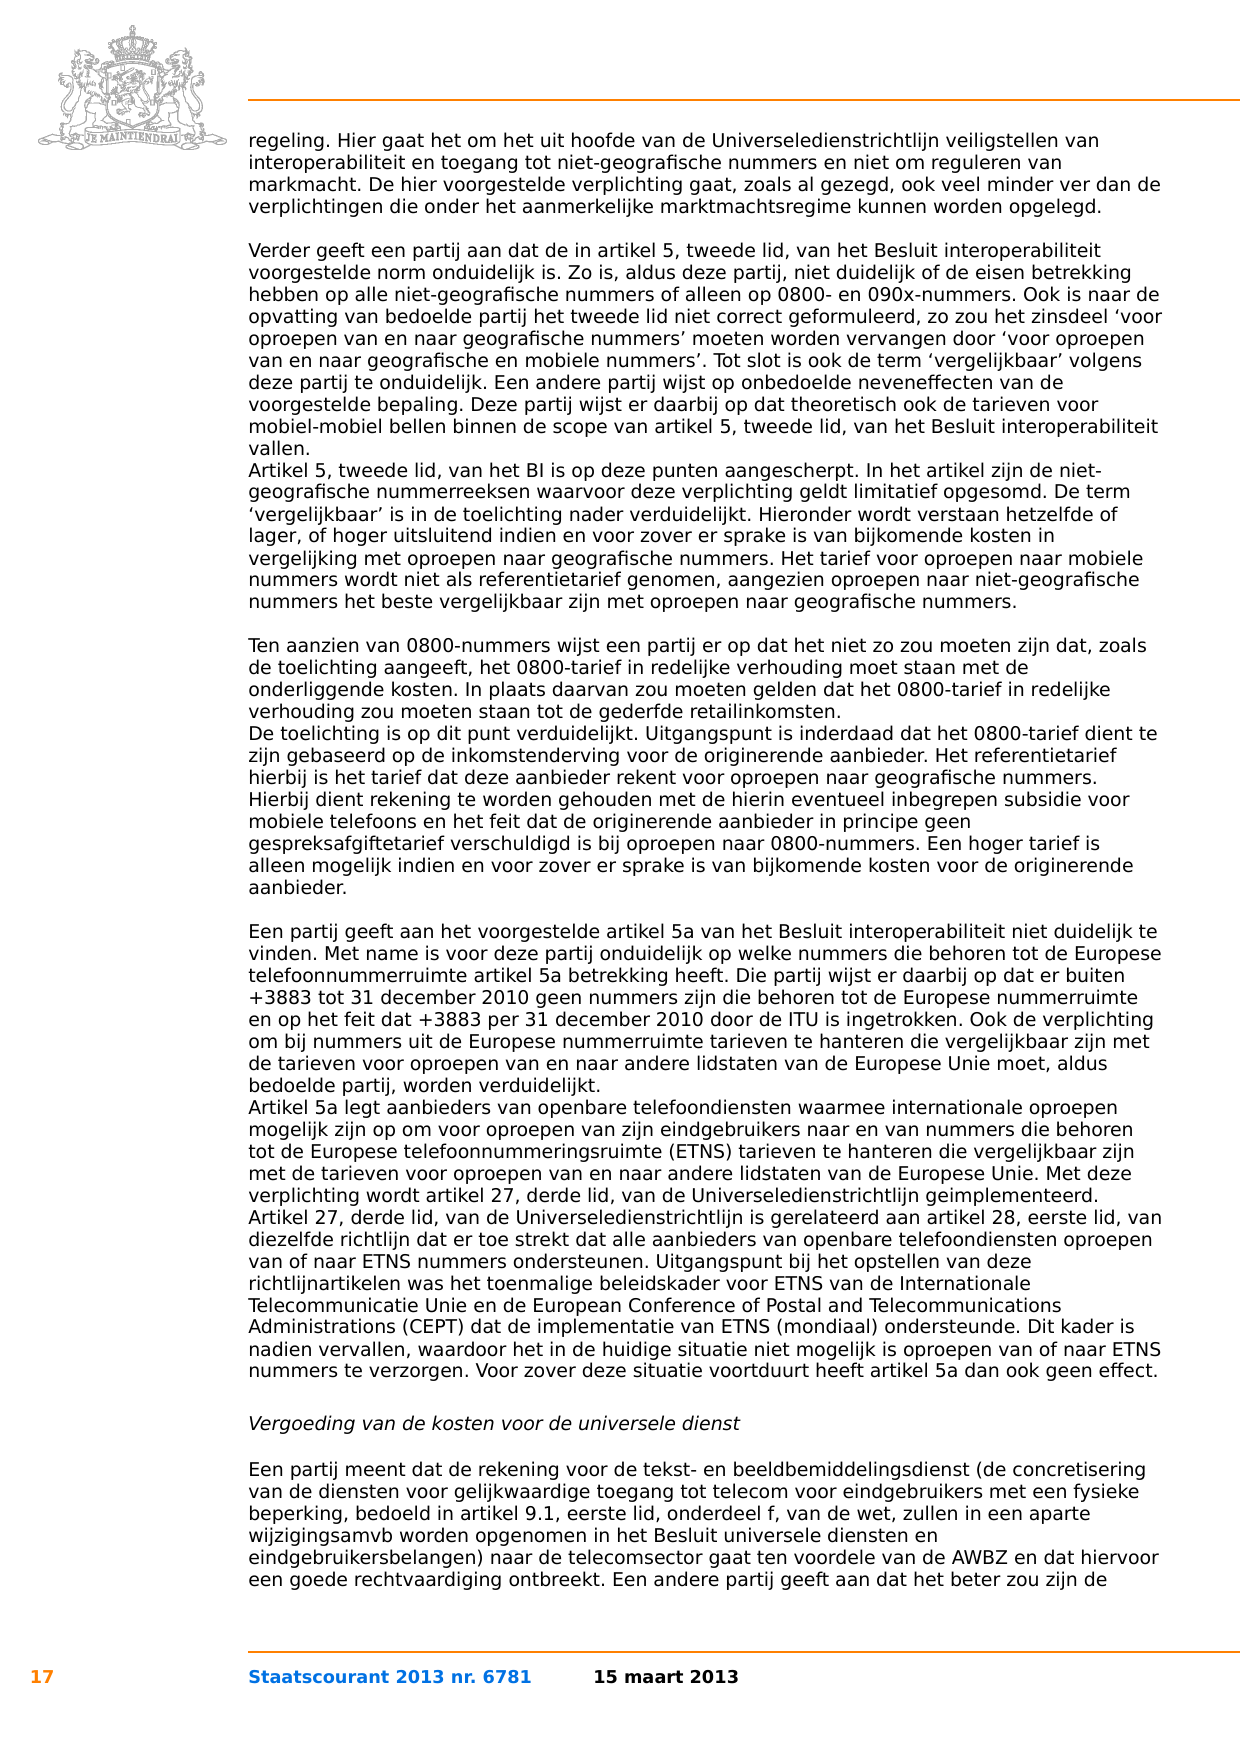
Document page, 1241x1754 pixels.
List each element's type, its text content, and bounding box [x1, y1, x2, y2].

text Verder geeft een partij aan dat de in artikel 5, tweede lid, van het Besluit interoperabiliteit voorgestelde norm onduidelijk is. Zo is, aldus deze partij, niet duidelijk of de eisen betrekking hebben op alle niet-geografische nummers of alleen op 0800- en 090x-nummers. Ook is naar de opvatting van bedoelde partij het tweede lid niet correct geformuleerd, zo zou het zinsdeel ‘voor oproepen van en naar geografische nummers’ moeten worden vervangen door ‘voor oproepen van en naar geografische en mobiele nummers’. Tot slot is ook de term ‘vergelijkbaar’ volgens deze partij te onduidelijk. Een andere partij wijst op onbedoelde neveneffecten van de voorgestelde bepaling. Deze partij wijst er daarbij op dat theoretisch ook de tarieven voor mobiel-mobiel bellen binnen de scope van artikel 5, tweede lid, van het Besluit interoperabiliteit vallen. [248, 240, 1163, 459]
text De toelichting is op dit punt verduidelijkt. Uitgangspunt is inderdaad dat het 0800-tarief dient te zijn gebaseerd op de inkomstenderving voor de originerende aanbieder. Het referentietarief hierbij is het tarief dat deze aanbieder rekent voor oproepen naar geografische nummers. Hierbij dient rekening te worden gehouden met de hierin eventueel inbegrepen subsidie voor mobiele telefoons en het feit dat de originerende aanbieder in principe geen gespreksafgiftetarief verschuldigd is bij oproepen naar 0800-nummers. Een hoger tarief is alleen mogelijk indien en voor zover er sprake is van bijkomende kosten voor de originerende aanbieder. [248, 723, 1163, 899]
text regeling. Hier gaat het om het uit hoofde van de Universeledienstrichtlijn veiligstellen van interoperabiliteit en toegang tot niet-geografische nummers en niet om reguleren van markmacht. De hier voorgestelde verplichting gaat, zoals al gezegd, ook veel minder ver dan de verplichtingen die onder het aanmerkelijke marktmachtsregime kunnen worden opgelegd. [248, 130, 1163, 218]
text Een partij geeft aan het voorgestelde artikel 5a van het Besluit interoperabiliteit niet duidelijk te vinden. Met name is voor deze partij onduidelijk op welke nummers die behoren tot de Europese telefoonnummerruimte artikel 5a betrekking heeft. Die partij wijst er daarbij op dat er buiten +3883 tot 31 december 2010 geen nummers zijn die behoren tot de Europese nummerruimte en op het feit dat +3883 per 31 december 2010 door de ITU is ingetrokken. Ook de verplichting om bij nummers uit de Europese nummerruimte tarieven te hanteren die vergelijkbaar zijn met de tarieven voor oproepen van en naar andere lidstaten van de Europese Unie moet, aldus bedoelde partij, worden verduidelijkt. [248, 921, 1163, 1097]
subtitle Vergoeding van de kosten voor de universele dienst [248, 1412, 1163, 1434]
text Een partij meent dat de rekening voor de tekst- en beeldbemiddelingsdienst (de concretisering van de diensten voor gelijkwaardige toegang tot telecom voor eindgebruikers met een fysieke beperking, bedoeld in artikel 9.1, eerste lid, onderdeel f, van de wet, zullen in een aparte wijzigingsamvb worden opgenomen in het Besluit universele diensten en eindgebruikersbelangen) naar de telecomsector gaat ten voordele van de AWBZ en dat hiervoor een goede rechtvaardiging ontbreekt. Een andere partij geeft aan dat het beter zou zijn de [248, 1459, 1163, 1591]
text Artikel 5a legt aanbieders van openbare telefoondiensten waarmee internationale oproepen mogelijk zijn op om voor oproepen van zijn eindgebruikers naar en van nummers die behoren tot de Europese telefoonnummeringsruimte (ETNS) tarieven te hanteren die vergelijkbaar zijn met de tarieven voor oproepen van en naar andere lidstaten van de Europese Unie. Met deze verplichting wordt artikel 27, derde lid, van de Universeledienstrichtlijn geimplementeerd. Artikel 27, derde lid, van de Universeledienstrichtlijn is gerelateerd aan artikel 28, eerste lid, van diezelfde richtlijn dat er toe strekt dat alle aanbieders van openbare telefoondiensten oproepen van of naar ETNS nummers ondersteunen. Uitgangspunt bij het opstellen van deze richtlijnartikelen was het toenmalige beleidskader voor ETNS van de Internationale Telecommunicatie Unie en de European Conference of Postal and Telecommunications Administrations (CEPT) dat de implementatie van ETNS (mondiaal) ondersteunde. Dit kader is nadien vervallen, waardoor het in de huidige situatie niet mogelijk is oproepen van of naar ETNS nummers te verzorgen. Voor zover deze situatie voortduurt heeft artikel 5a dan ook geen effect. [248, 1097, 1163, 1382]
text Artikel 5, tweede lid, van het BI is op deze punten aangescherpt. In het artikel zijn de niet-geografische nummerreeksen waarvoor deze verplichting geldt limitatief opgesomd. De term ‘vergelijkbaar’ is in de toelichting nader verduidelijkt. Hieronder wordt verstaan hetzelfde of lager, of hoger uitsluitend indien en voor zover er sprake is van bijkomende kosten in vergelijking met oproepen naar geografische nummers. Het tarief voor oproepen naar mobiele nummers wordt niet als referentietarief genomen, aangezien oproepen naar niet-geografische nummers het beste vergelijkbaar zijn met oproepen naar geografische nummers. [248, 459, 1163, 613]
picture [38, 25, 227, 150]
text Ten aanzien van 0800-nummers wijst een partij er op dat het niet zo zou moeten zijn dat, zoals de toelichting aangeeft, het 0800-tarief in redelijke verhouding moet staan met de onderliggende kosten. In plaats daarvan zou moeten gelden dat het 0800-tarief in redelijke verhouding zou moeten staan tot de gederfde retailinkomsten. [248, 635, 1163, 723]
